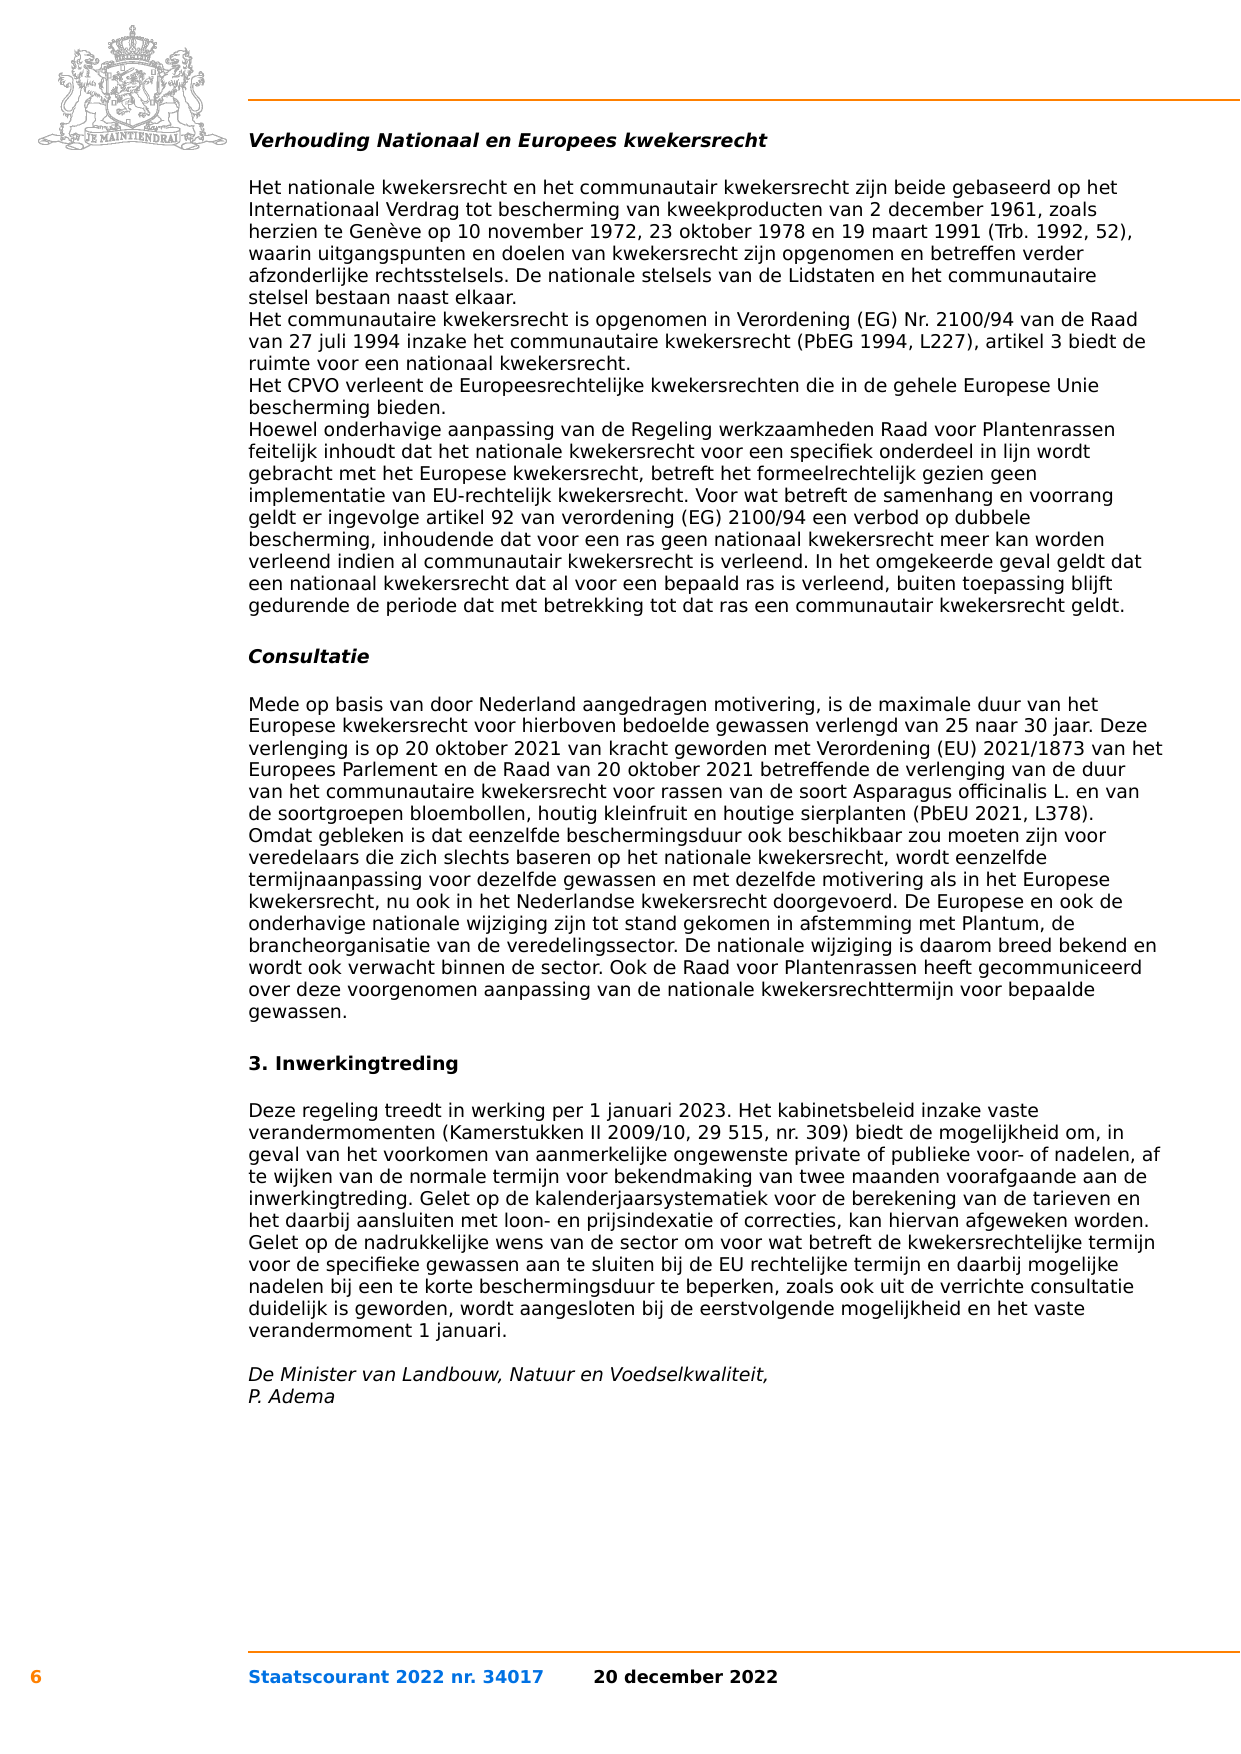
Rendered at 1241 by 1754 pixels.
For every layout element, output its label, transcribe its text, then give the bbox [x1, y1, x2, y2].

subtitle 3. Inwerkingtreding [248, 1053, 1163, 1075]
text Het CPVO verleent de Europeesrechtelijke kwekersrechten die in de gehele Europese Unie bescherming bieden. [248, 375, 1163, 419]
text Het communautaire kwekersrecht is opgenomen in Verordening (EG) Nr. 2100/94 van de Raad van 27 juli 1994 inzake het communautaire kwekersrecht (PbEG 1994, L227), artikel 3 biedt de ruimte voor een nationaal kwekersrecht. [248, 309, 1163, 375]
text Mede op basis van door Nederland aangedragen motivering, is de maximale duur van het Europese kwekersrecht voor hierboven bedoelde gewassen verlengd van 25 naar 30 jaar. Deze verlenging is op 20 oktober 2021 van kracht geworden met Verordening (EU) 2021/1873 van het Europees Parlement en de Raad van 20 oktober 2021 betreffende de verlenging van de duur van het communautaire kwekersrecht voor rassen van de soort Asparagus officinalis L. en van de soortgroepen bloembollen, houtig kleinfruit en houtige sierplanten (PbEU 2021, L378). Omdat gebleken is dat eenzelfde beschermingsduur ook beschikbaar zou moeten zijn voor veredelaars die zich slechts baseren op het nationale kwekersrecht, wordt eenzelfde termijnaanpassing voor dezelfde gewassen en met dezelfde motivering als in het Europese kwekersrecht, nu ook in het Nederlandse kwekersrecht doorgevoerd. De Europese en ook de onderhavige nationale wijziging zijn tot stand gekomen in afstemming met Plantum, de brancheorganisatie van de veredelingssector. De nationale wijziging is daarom breed bekend en wordt ook verwacht binnen de sector. Ook de Raad voor Plantenrassen heeft gecommuniceerd over deze voorgenomen aanpassing van de nationale kwekersrechttermijn voor bepaalde gewassen. [248, 693, 1163, 1023]
text De Minister van Landbouw, Natuur en Voedselkwaliteit, P. Adema [248, 1364, 1163, 1408]
picture [38, 25, 227, 150]
text Het nationale kwekersrecht en het communautair kwekersrecht zijn beide gebaseerd op het Internationaal Verdrag tot bescherming van kweekproducten van 2 december 1961, zoals herzien te Genève op 10 november 1972, 23 oktober 1978 en 19 maart 1991 (Trb. 1992, 52), waarin uitgangspunten en doelen van kwekersrecht zijn opgenomen en betreffen verder afzonderlijke rechtsstelsels. De nationale stelsels van de Lidstaten en het communautaire stelsel bestaan naast elkaar. [248, 177, 1163, 309]
text Deze regeling treedt in werking per 1 januari 2023. Het kabinetsbeleid inzake vaste verandermomenten (Kamerstukken II 2009/10, 29 515, nr. 309) biedt de mogelijkheid om, in geval van het voorkomen van aanmerkelijke ongewenste private of publieke voor- of nadelen, af te wijken van de normale termijn voor bekendmaking van twee maanden voorafgaande aan de inwerkingtreding. Gelet op de kalenderjaarsystematiek voor de berekening van de tarieven en het daarbij aansluiten met loon- en prijsindexatie of correcties, kan hiervan afgeweken worden. Gelet op de nadrukkelijke wens van de sector om voor wat betreft de kwekersrechtelijke termijn voor de specifieke gewassen aan te sluiten bij de EU rechtelijke termijn en daarbij mogelijke nadelen bij een te korte beschermingsduur te beperken, zoals ook uit de verrichte consultatie duidelijk is geworden, wordt aangesloten bij de eerstvolgende mogelijkheid en het vaste verandermoment 1 januari. [248, 1100, 1163, 1342]
subtitle Consultatie [248, 646, 1163, 668]
text Hoewel onderhavige aanpassing van de Regeling werkzaamheden Raad voor Plantenrassen feitelijk inhoudt dat het nationale kwekersrecht voor een specifiek onderdeel in lijn wordt gebracht met het Europese kwekersrecht, betreft het formeelrechtelijk gezien geen implementatie van EU-rechtelijk kwekersrecht. Voor wat betreft de samenhang en voorrang geldt er ingevolge artikel 92 van verordening (EG) 2100/94 een verbod op dubbele bescherming, inhoudende dat voor een ras geen nationaal kwekersrecht meer kan worden verleend indien al communautair kwekersrecht is verleend. In het omgekeerde geval geldt dat een nationaal kwekersrecht dat al voor een bepaald ras is verleend, buiten toepassing blijft gedurende de periode dat met betrekking tot dat ras een communautair kwekersrecht geldt. [248, 419, 1163, 616]
subtitle Verhouding Nationaal en Europees kwekersrecht [248, 130, 1163, 152]
